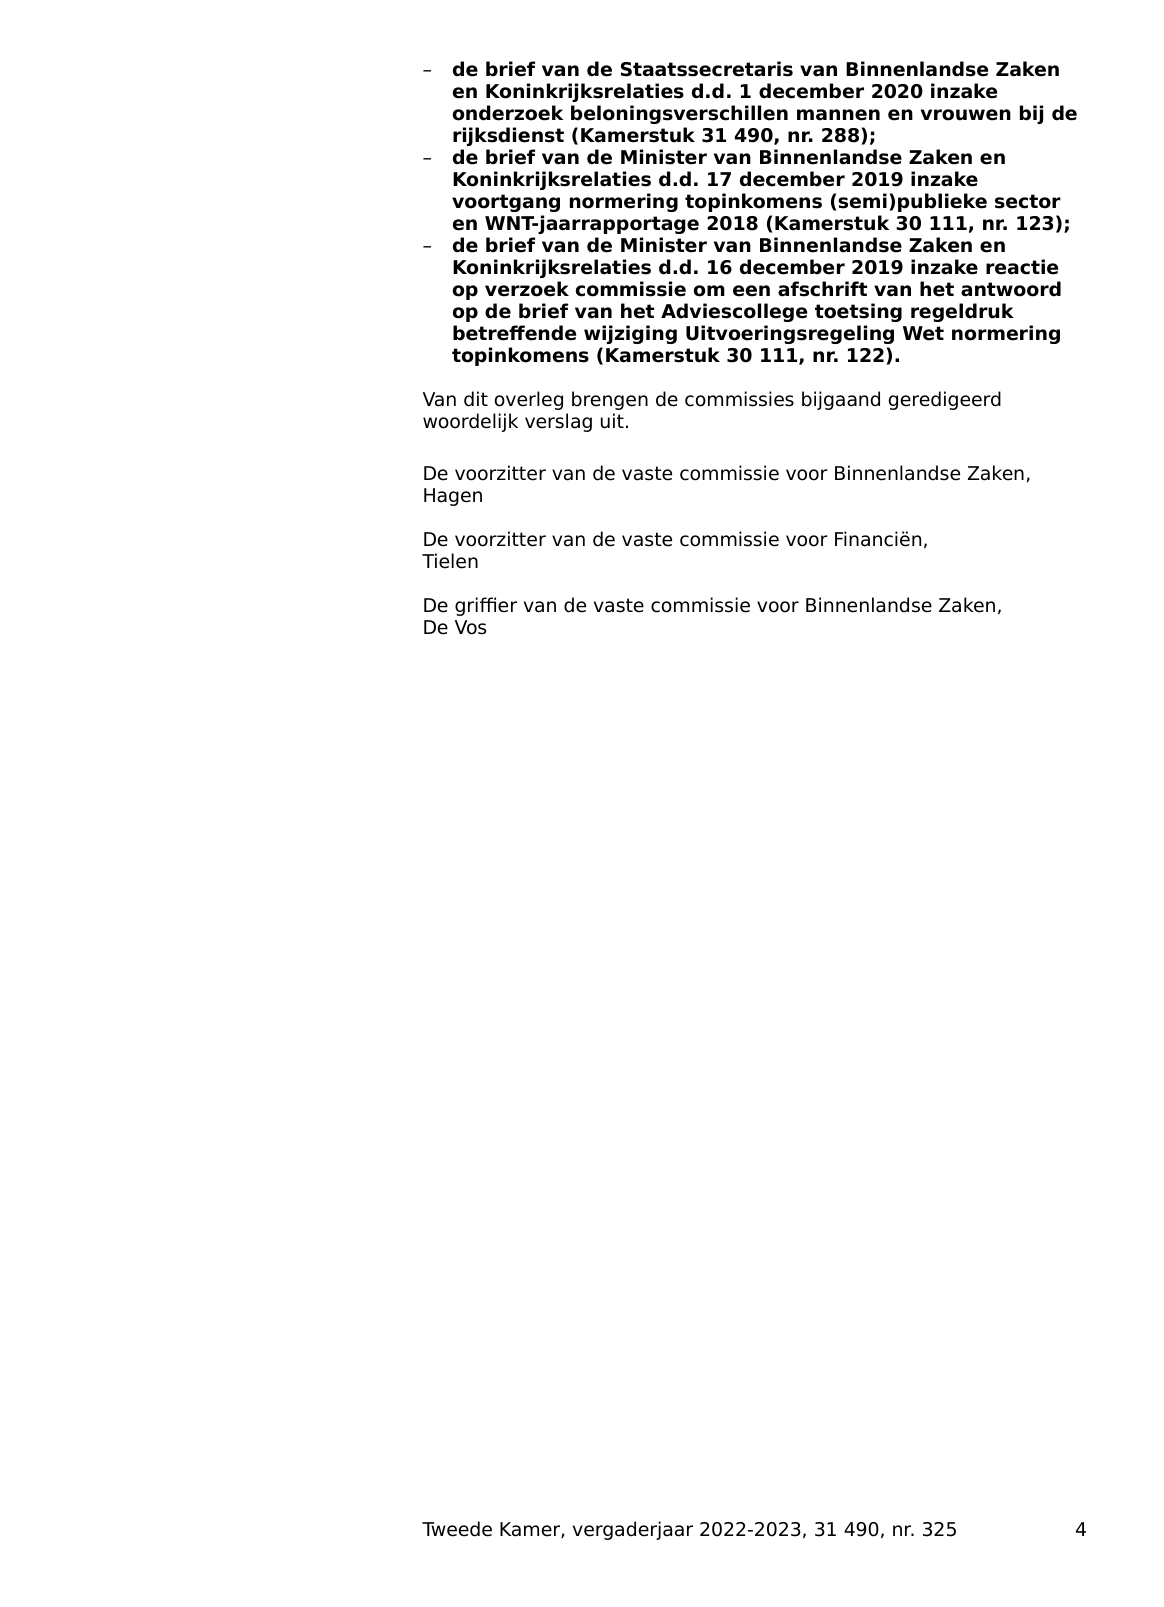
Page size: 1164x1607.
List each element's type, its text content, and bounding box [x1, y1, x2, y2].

text De griffier van de vaste commissie voor Binnenlandse Zaken, De Vos [422, 595, 1087, 639]
text Van dit overleg brengen de commissies bijgaand geredigeerd woordelijk verslag uit. [422, 389, 1087, 433]
text – de brief van de Minister van Binnenlandse Zaken en Koninkrijksrelaties d.d. 17 december 2019 inzake voortgang normering topinkomens (semi)publieke sector en WNT-jaarrapportage 2018 (Kamerstuk 30 111, nr. 123); [422, 147, 1087, 235]
text – de brief van de Minister van Binnenlandse Zaken en Koninkrijksrelaties d.d. 16 december 2019 inzake reactie op verzoek commissie om een afschrift van het antwoord op de brief van het Adviescollege toetsing regeldruk betreffende wijziging Uitvoeringsregeling Wet normering topinkomens (Kamerstuk 30 111, nr. 122). [422, 235, 1087, 367]
text De voorzitter van de vaste commissie voor Financiën, Tielen [422, 529, 1087, 573]
text – de brief van de Staatssecretaris van Binnenlandse Zaken en Koninkrijksrelaties d.d. 1 december 2020 inzake onderzoek beloningsverschillen mannen en vrouwen bij de rijksdienst (Kamerstuk 31 490, nr. 288); [422, 59, 1087, 147]
text De voorzitter van de vaste commissie voor Binnenlandse Zaken, Hagen [422, 463, 1087, 507]
